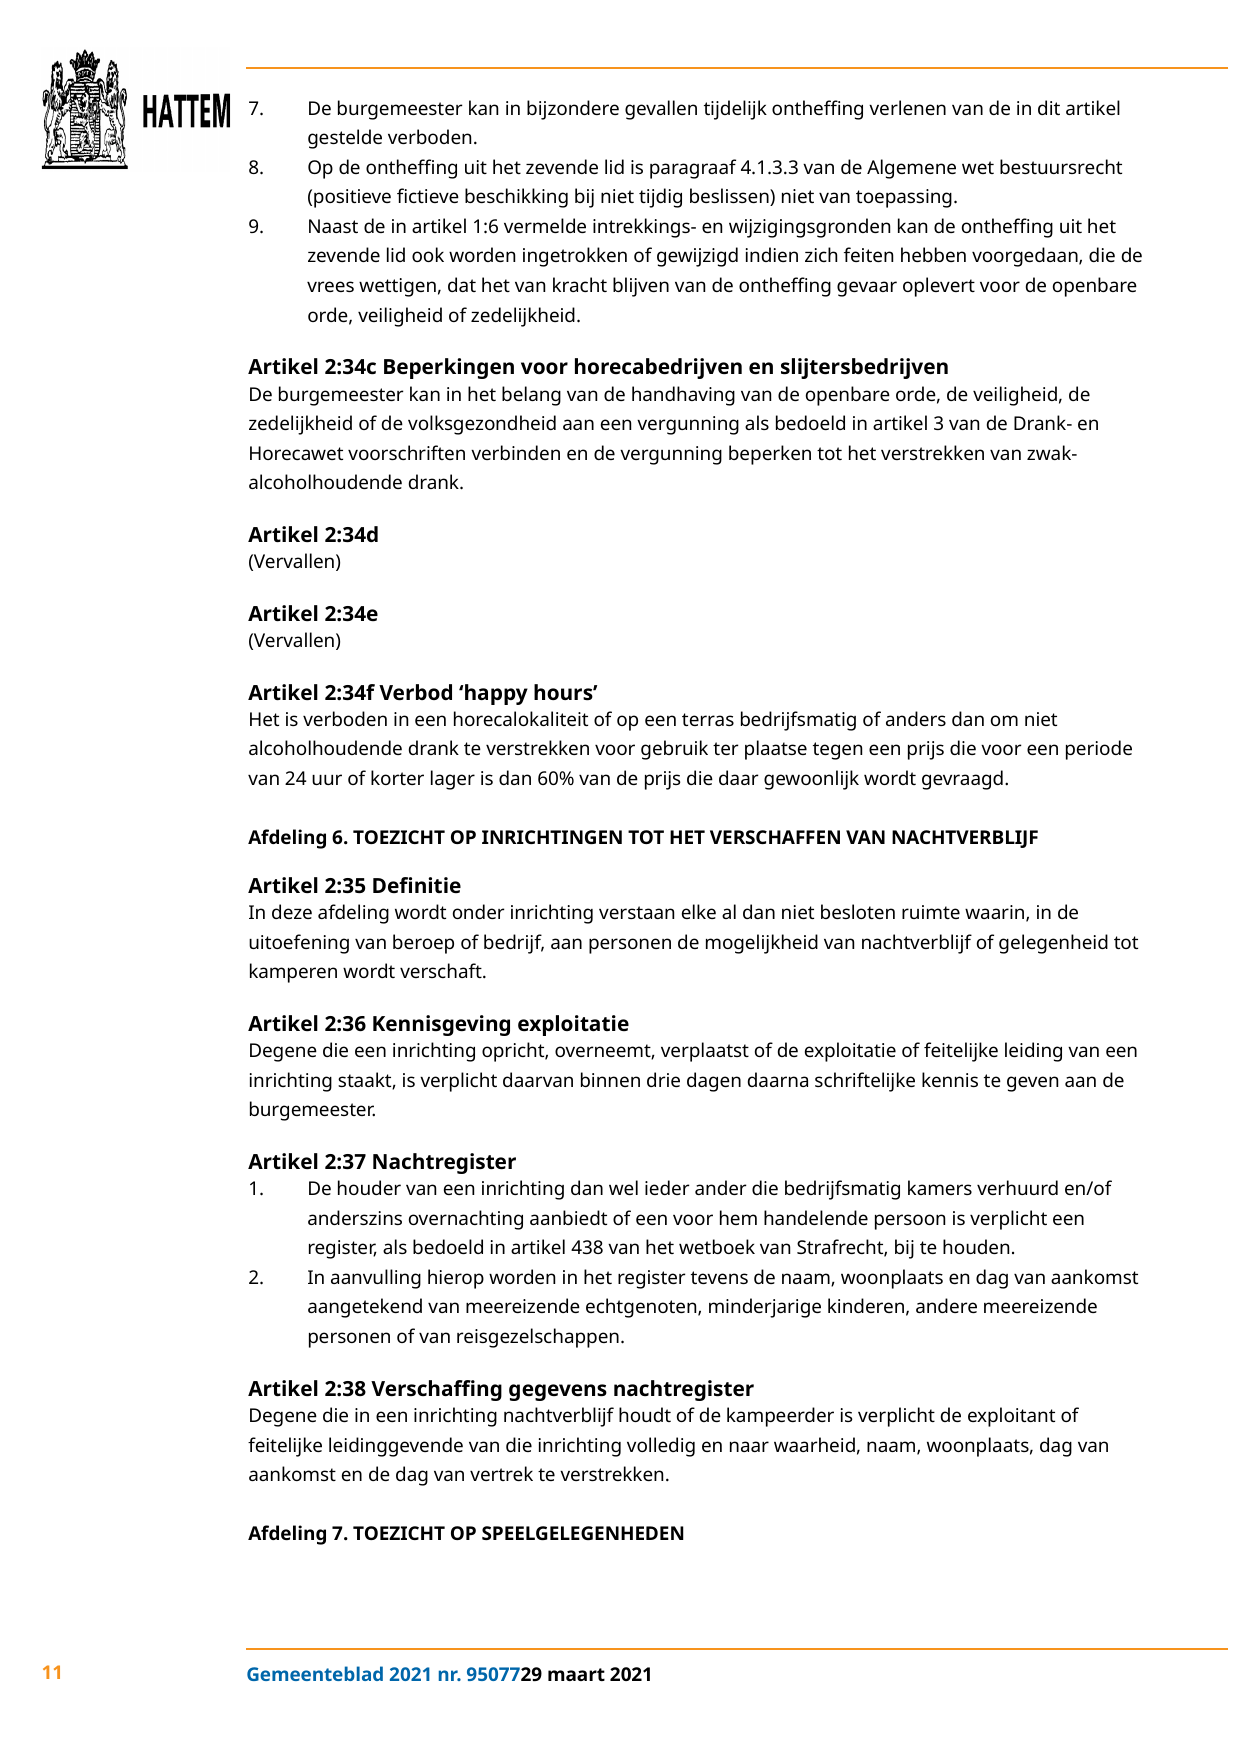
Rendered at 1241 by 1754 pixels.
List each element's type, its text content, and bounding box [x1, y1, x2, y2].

list De houder van een inrichting dan wel ieder ander die bedrijfsmatig kamers verhuurd en/of anderszins overnachting aanbiedt of een voor hem handelende persoon is verplicht een register, als bedoeld in artikel 438 van het wetboek van Strafrecht, bij te houden. [248, 1175, 1152, 1260]
text Degene die in een inrichting nachtverblijf houdt of de kampeerder is verplicht de exploitant of feitelijke leidinggevende van die inrichting volledig en naar waarheid, naam, woonplaats, dag van aankomst en de dag van vertrek te verstrekken. [248, 1402, 1152, 1487]
text Artikel 2:34e [248, 599, 1152, 627]
list Naast de in artikel 1:6 vermelde intrekkings- en wijzigingsgronden kan de ontheffing uit het zevende lid ook worden ingetrokken of gewijzigd indien zich feiten hebben voorgedaan, die de vrees wettigen, dat het van kracht blijven van de ontheffing gevaar oplevert voor de openbare orde, veiligheid of zedelijkheid. [248, 213, 1152, 328]
text Het is verboden in een horecalokaliteit of op een terras bedrijfsmatig of anders dan om niet alcoholhoudende drank te verstrekken voor gebruik ter plaatse tegen een prijs die voor een periode van 24 uur of korter lager is dan 60% van de prijs die daar gewoonlijk wordt gevraagd. [248, 706, 1152, 791]
text Afdeling 7. TOEZICHT OP SPEELGELEGENHEDEN [248, 1521, 1152, 1546]
text Artikel 2:38 Verschaffing gegevens nachtregister [248, 1374, 1152, 1402]
text De burgemeester kan in het belang van de handhaving van de openbare orde, de veiligheid, de zedelijkheid of de volksgezondheid aan een vergunning als bedoeld in artikel 3 van de Drank- en Horecawet voorschriften verbinden en de vergunning beperken tot het verstrekken van zwak-alcoholhoudende drank. [248, 381, 1152, 495]
text Afdeling 6. TOEZICHT OP INRICHTINGEN TOT HET VERSCHAFFEN VAN NACHTVERBLIJF [248, 824, 1152, 850]
text (Vervallen) [248, 627, 1152, 653]
text Artikel 2:36 Kennisgeving exploitatie [248, 1009, 1152, 1037]
list De burgemeester kan in bijzondere gevallen tijdelijk ontheffing verlenen van de in dit artikel gestelde verboden. [248, 95, 1152, 150]
text Artikel 2:34f Verbod ‘happy hours’ [248, 678, 1152, 706]
text Degene die een inrichting opricht, overneemt, verplaatst of de exploitatie of feitelijke leiding van een inrichting staakt, is verplicht daarvan binnen drie dagen daarna schriftelijke kennis te geven aan de burgemeester. [248, 1037, 1152, 1122]
list Op de ontheffing uit het zevende lid is paragraaf 4.1.3.3 van de Algemene wet bestuursrecht (positieve fictieve beschikking bij niet tijdig beslissen) niet van toepassing. [248, 154, 1152, 209]
text Artikel 2:34c Beperkingen voor horecabedrijven en slijtersbedrijven [248, 352, 1152, 381]
text Artikel 2:35 Definitie [248, 871, 1152, 899]
text In deze afdeling wordt onder inrichting verstaan elke al dan niet besloten ruimte waarin, in de uitoefening van beroep of bedrijf, aan personen de mogelijkheid van nachtverblijf of gelegenheid tot kamperen wordt verschaft. [248, 899, 1152, 984]
picture [41, 47, 231, 172]
text Artikel 2:34d [248, 520, 1152, 548]
text (Vervallen) [248, 548, 1152, 574]
text Artikel 2:37 Nachtregister [248, 1147, 1152, 1175]
list In aanvulling hierop worden in het register tevens de naam, woonplaats en dag van aankomst aangetekend van meereizende echtgenoten, minderjarige kinderen, andere meereizende personen of van reisgezelschappen. [248, 1264, 1152, 1349]
